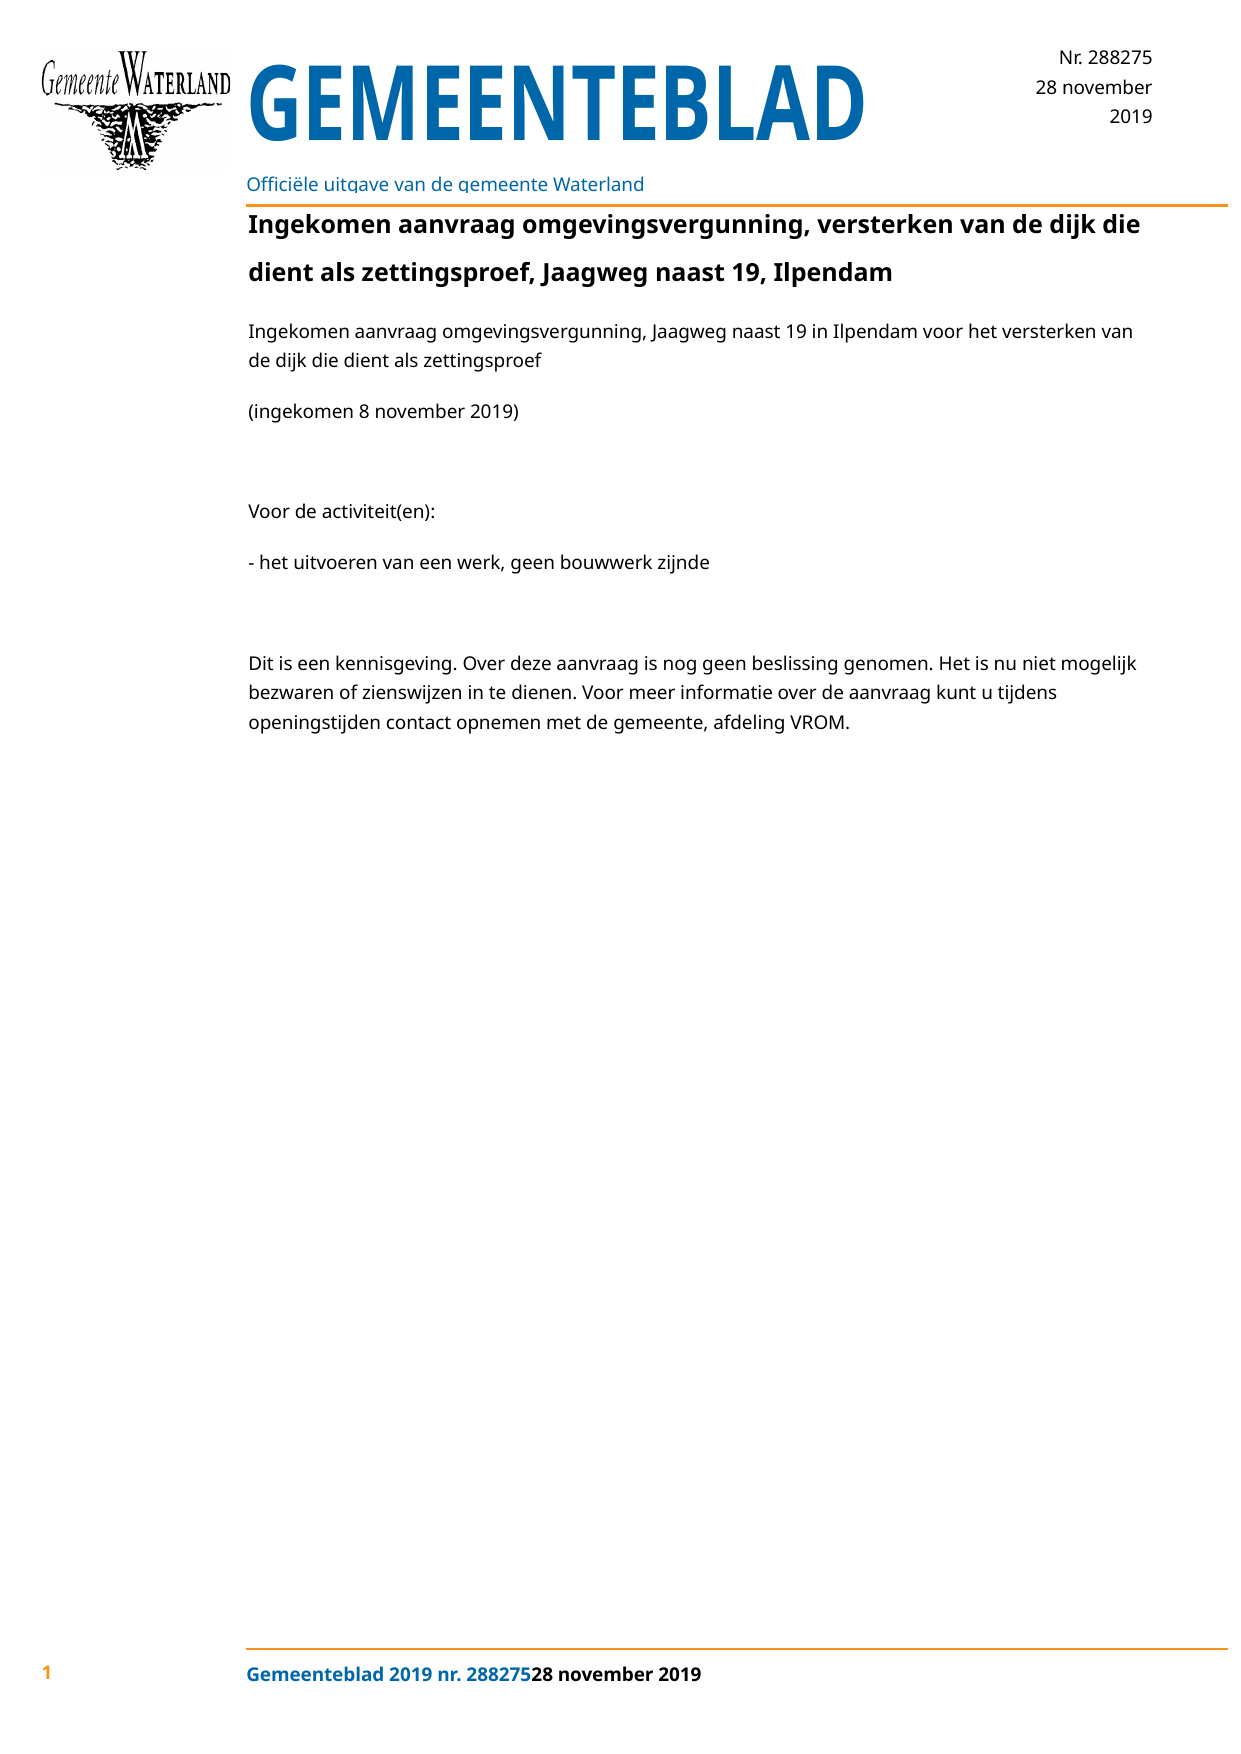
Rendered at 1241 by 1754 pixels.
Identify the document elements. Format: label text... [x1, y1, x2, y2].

text Voor de activiteit(en): [248, 499, 1152, 524]
text - het uitvoeren van een werk, geen bouwwerk zijnde [248, 549, 1152, 575]
text Dit is een kennisgeving. Over deze aanvraag is nog geen beslissing genomen. Het is nu niet mogelijk bezwaren of zienswijzen in te dienen. Voor meer informatie over de aanvraag kunt u tijdens openingstijden contact opnemen met de gemeente, afdeling VROM. [248, 650, 1152, 735]
text Ingekomen aanvraag omgevingsvergunning, versterken van de dijk die dient als zettingsproef, Jaagweg naast 19, Ilpendam [248, 207, 1152, 288]
text (ingekomen 8 november 2019) [248, 398, 1152, 424]
text Ingekomen aanvraag omgevingsvergunning, Jaagweg naast 19 in Ilpendam voor het versterken van de dijk die dient als zettingsproef [248, 318, 1152, 373]
picture [41, 47, 231, 172]
